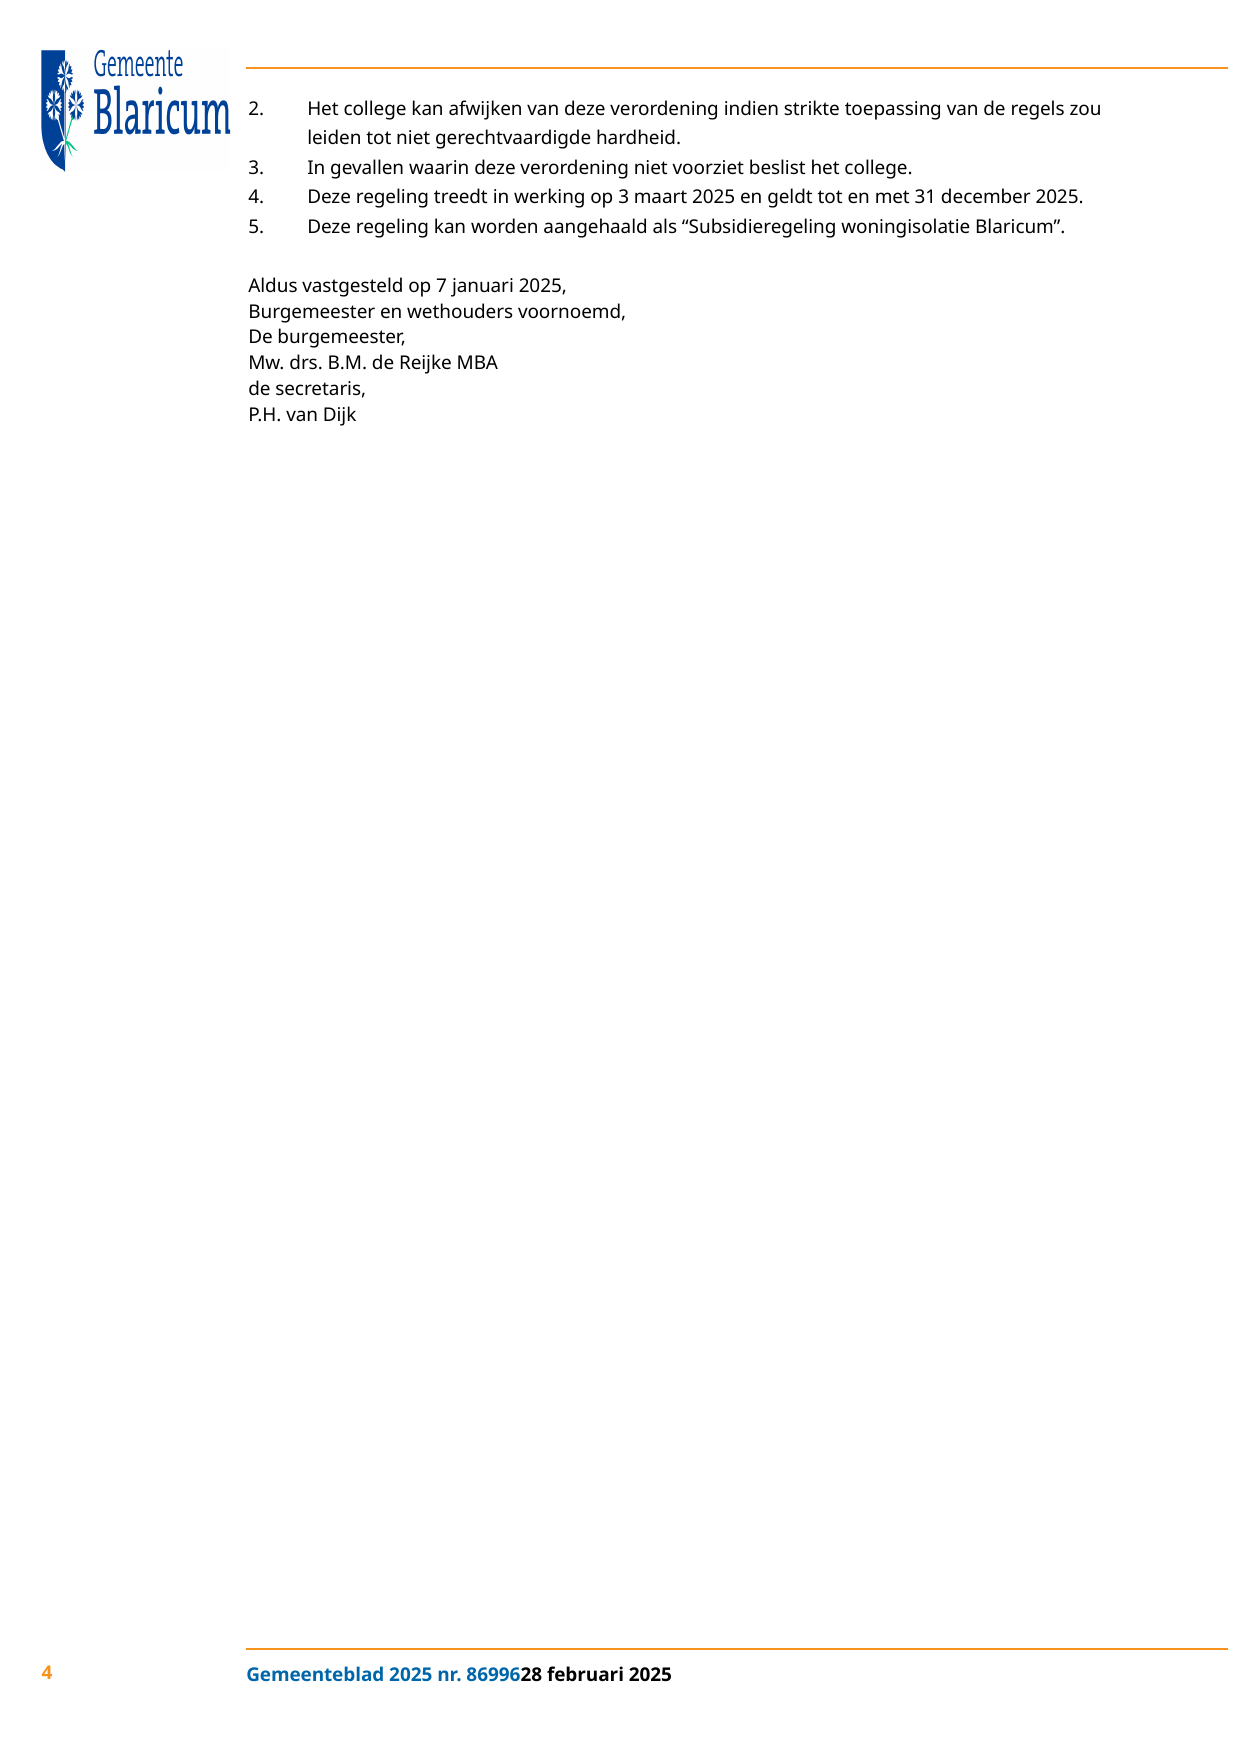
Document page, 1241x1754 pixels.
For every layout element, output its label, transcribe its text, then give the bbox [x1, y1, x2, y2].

list Deze regeling kan worden aangehaald als “Subsidieregeling woningisolatie Blaricum”. [248, 213, 1152, 239]
text Aldus vastgesteld op 7 januari 2025, [248, 272, 1152, 298]
picture [41, 47, 231, 172]
text Mw. drs. B.M. de Reijke MBA [248, 349, 1152, 375]
list Deze regeling treedt in werking op 3 maart 2025 en geldt tot en met 31 december 2025. [248, 183, 1152, 209]
list In gevallen waarin deze verordening niet voorziet beslist het college. [248, 154, 1152, 180]
text de secretaris, [248, 375, 1152, 401]
list Het college kan afwijken van deze verordening indien strikte toepassing van de regels zou leiden tot niet gerechtvaardigde hardheid. [248, 95, 1152, 150]
text De burgemeester, [248, 324, 1152, 349]
text P.H. van Dijk [248, 401, 1152, 427]
text Burgemeester en wethouders voornoemd, [248, 298, 1152, 324]
